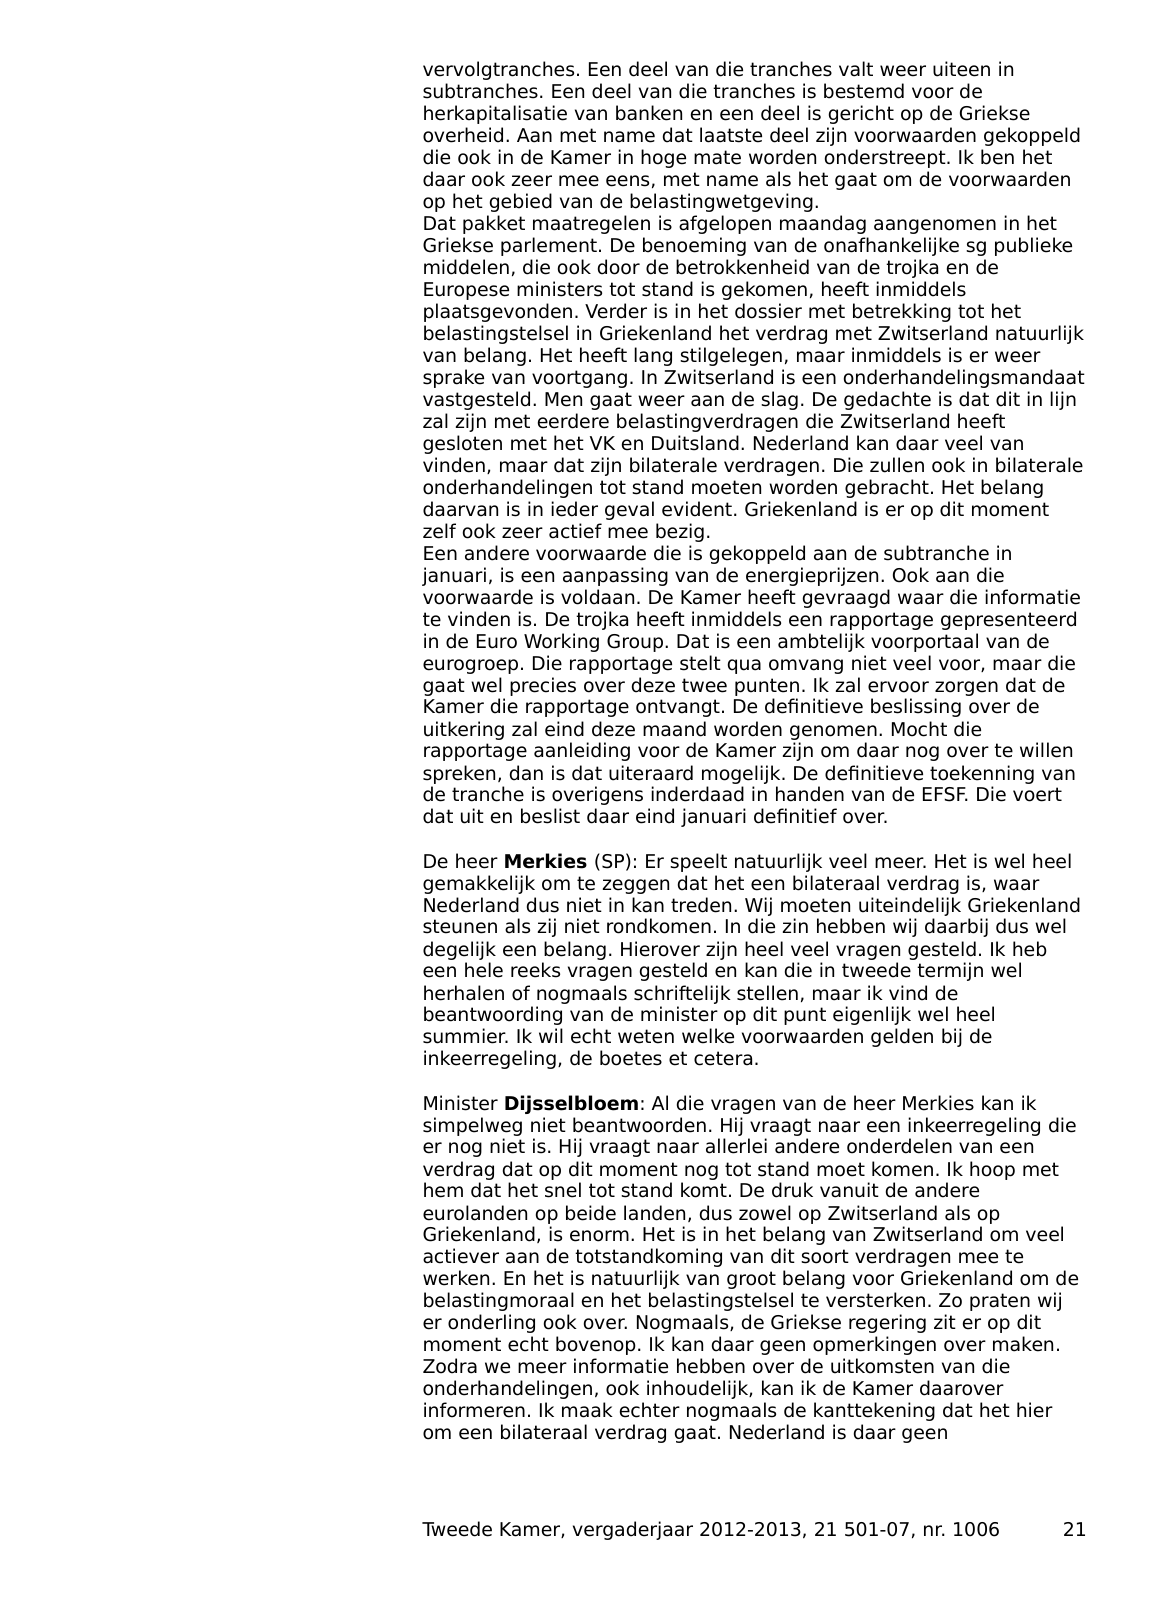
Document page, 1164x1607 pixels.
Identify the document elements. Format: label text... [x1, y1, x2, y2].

text vervolgtranches. Een deel van die tranches valt weer uiteen in subtranches. Een deel van die tranches is bestemd voor de herkapitalisatie van banken en een deel is gericht op de Griekse overheid. Aan met name dat laatste deel zijn voorwaarden gekoppeld die ook in de Kamer in hoge mate worden onderstreept. Ik ben het daar ook zeer mee eens, met name als het gaat om de voorwaarden op het gebied van de belastingwetgeving. [422, 59, 1087, 213]
text Dat pakket maatregelen is afgelopen maandag aangenomen in het Griekse parlement. De benoeming van de onafhankelijke sg publieke middelen, die ook door de betrokkenheid van de trojka en de Europese ministers tot stand is gekomen, heeft inmiddels plaatsgevonden. Verder is in het dossier met betrekking tot het belastingstelsel in Griekenland het verdrag met Zwitserland natuurlijk van belang. Het heeft lang stilgelegen, maar inmiddels is er weer sprake van voortgang. In Zwitserland is een onderhandelingsmandaat vastgesteld. Men gaat weer aan de slag. De gedachte is dat dit in lijn zal zijn met eerdere belastingverdragen die Zwitserland heeft gesloten met het VK en Duitsland. Nederland kan daar veel van vinden, maar dat zijn bilaterale verdragen. Die zullen ook in bilaterale onderhandelingen tot stand moeten worden gebracht. Het belang daarvan is in ieder geval evident. Griekenland is er op dit moment zelf ook zeer actief mee bezig. [422, 213, 1087, 543]
text De heer Merkies (SP): Er speelt natuurlijk veel meer. Het is wel heel gemakkelijk om te zeggen dat het een bilateraal verdrag is, waar Nederland dus niet in kan treden. Wij moeten uiteindelijk Griekenland steunen als zij niet rondkomen. In die zin hebben wij daarbij dus wel degelijk een belang. Hierover zijn heel veel vragen gesteld. Ik heb een hele reeks vragen gesteld en kan die in tweede termijn wel herhalen of nogmaals schriftelijk stellen, maar ik vind de beantwoording van de minister op dit punt eigenlijk wel heel summier. Ik wil echt weten welke voorwaarden gelden bij de inkeerregeling, de boetes et cetera. [422, 851, 1087, 1070]
text Minister Dijsselbloem: Al die vragen van de heer Merkies kan ik simpelweg niet beantwoorden. Hij vraagt naar een inkeerregeling die er nog niet is. Hij vraagt naar allerlei andere onderdelen van een verdrag dat op dit moment nog tot stand moet komen. Ik hoop met hem dat het snel tot stand komt. De druk vanuit de andere eurolanden op beide landen, dus zowel op Zwitserland als op Griekenland, is enorm. Het is in het belang van Zwitserland om veel actiever aan de totstandkoming van dit soort verdragen mee te werken. En het is natuurlijk van groot belang voor Griekenland om de belastingmoraal en het belastingstelsel te versterken. Zo praten wij er onderling ook over. Nogmaals, de Griekse regering zit er op dit moment echt bovenop. Ik kan daar geen opmerkingen over maken. Zodra we meer informatie hebben over de uitkomsten van die onderhandelingen, ook inhoudelijk, kan ik de Kamer daarover informeren. Ik maak echter nogmaals de kanttekening dat het hier om een bilateraal verdrag gaat. Nederland is daar geen [422, 1092, 1087, 1444]
text Een andere voorwaarde die is gekoppeld aan de subtranche in januari, is een aanpassing van de energieprijzen. Ook aan die voorwaarde is voldaan. De Kamer heeft gevraagd waar die informatie te vinden is. De trojka heeft inmiddels een rapportage gepresenteerd in de Euro Working Group. Dat is een ambtelijk voorportaal van de eurogroep. Die rapportage stelt qua omvang niet veel voor, maar die gaat wel precies over deze twee punten. Ik zal ervoor zorgen dat de Kamer die rapportage ontvangt. De definitieve beslissing over de uitkering zal eind deze maand worden genomen. Mocht die rapportage aanleiding voor de Kamer zijn om daar nog over te willen spreken, dan is dat uiteraard mogelijk. De definitieve toekenning van de tranche is overigens inderdaad in handen van de EFSF. Die voert dat uit en beslist daar eind januari definitief over. [422, 543, 1087, 828]
